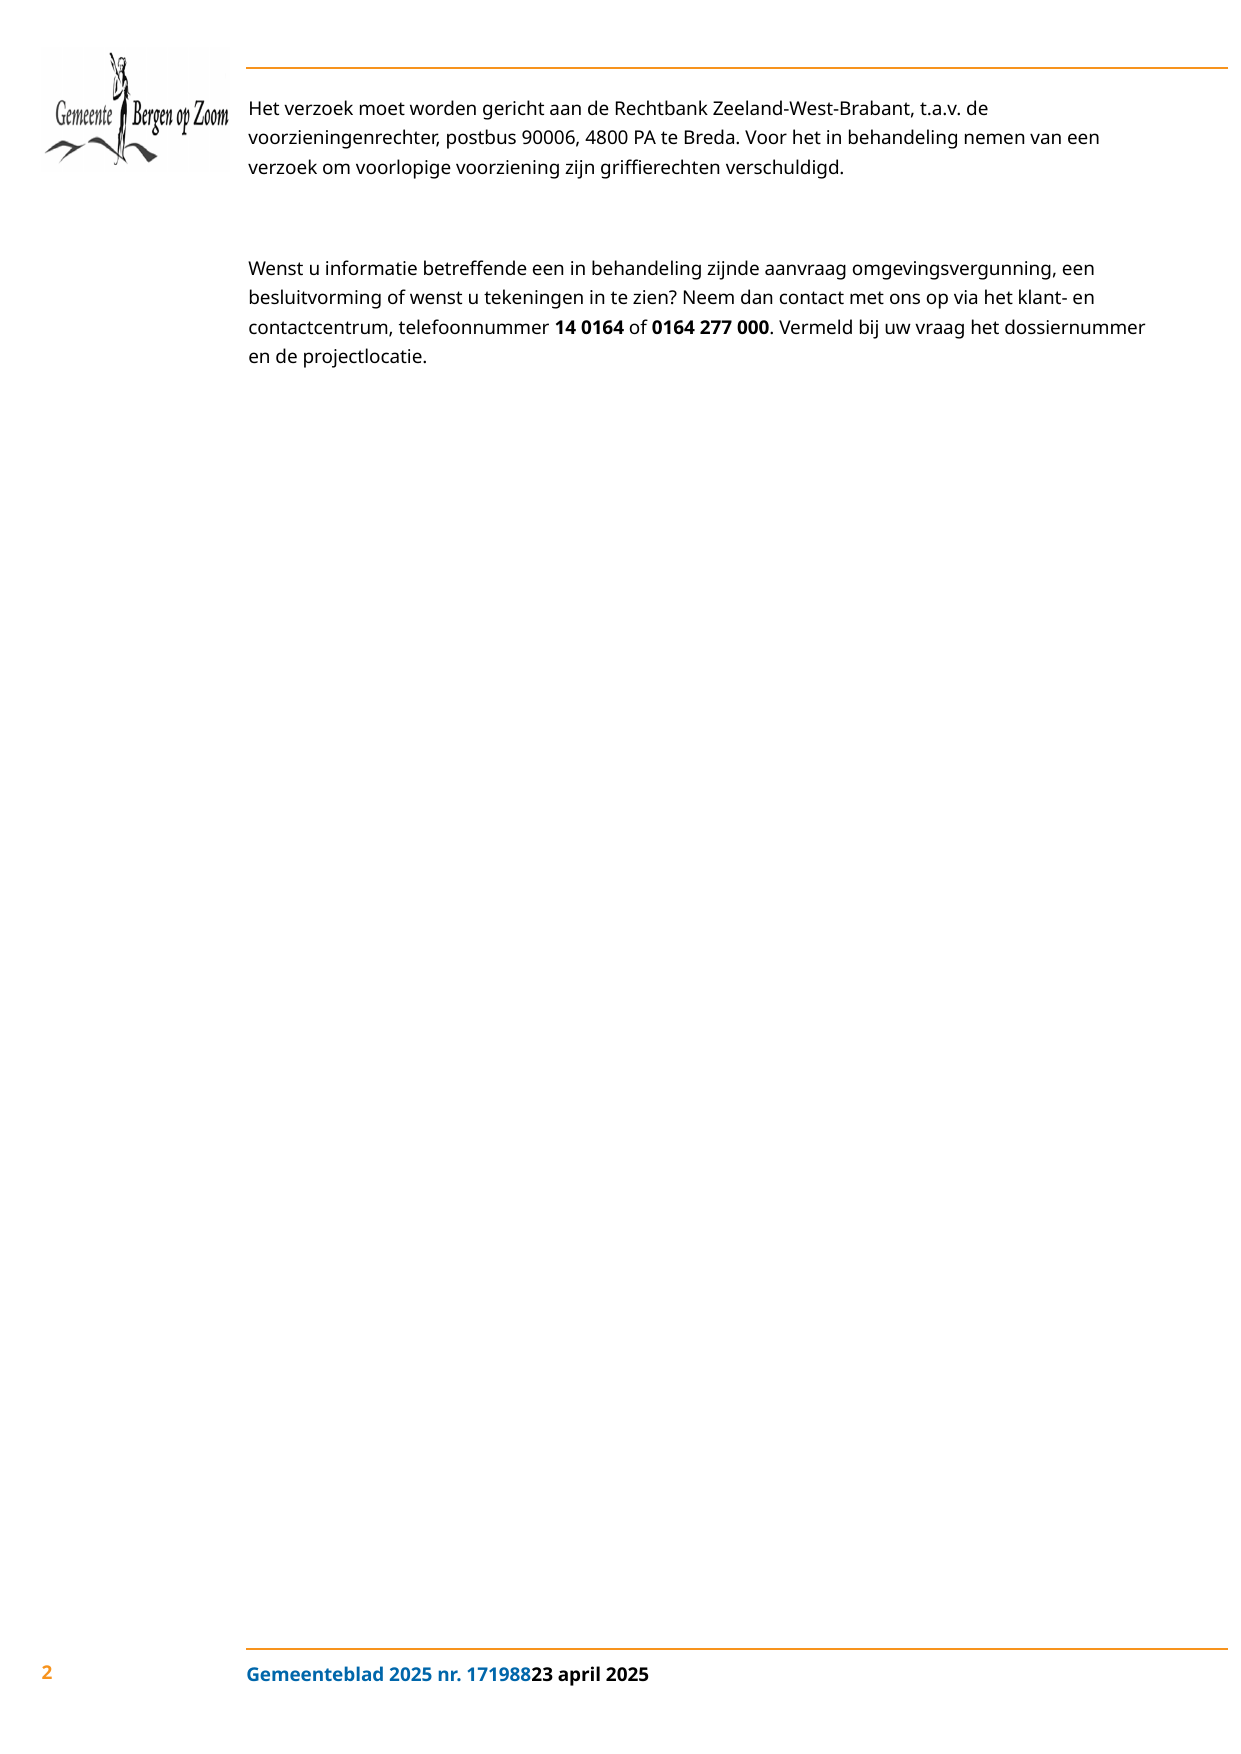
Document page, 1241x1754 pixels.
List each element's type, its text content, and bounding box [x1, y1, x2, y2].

text Het verzoek moet worden gericht aan de Rechtbank Zeeland-West-Brabant, t.a.v. de voorzieningenrechter, postbus 90006, 4800 PA te Breda. Voor het in behandeling nemen van een verzoek om voorlopige voorziening zijn griffierechten verschuldigd. [248, 95, 1152, 180]
text Wenst u informatie betreffende een in behandeling zijnde aanvraag omgevingsvergunning, een besluitvorming of wenst u tekeningen in te zien? Neem dan contact met ons op via het klant- en contactcentrum, telefoonnummer 14 0164 of 0164 277 000. Vermeld bij uw vraag het dossiernummer en de projectlocatie. [248, 255, 1152, 369]
picture [41, 47, 231, 172]
